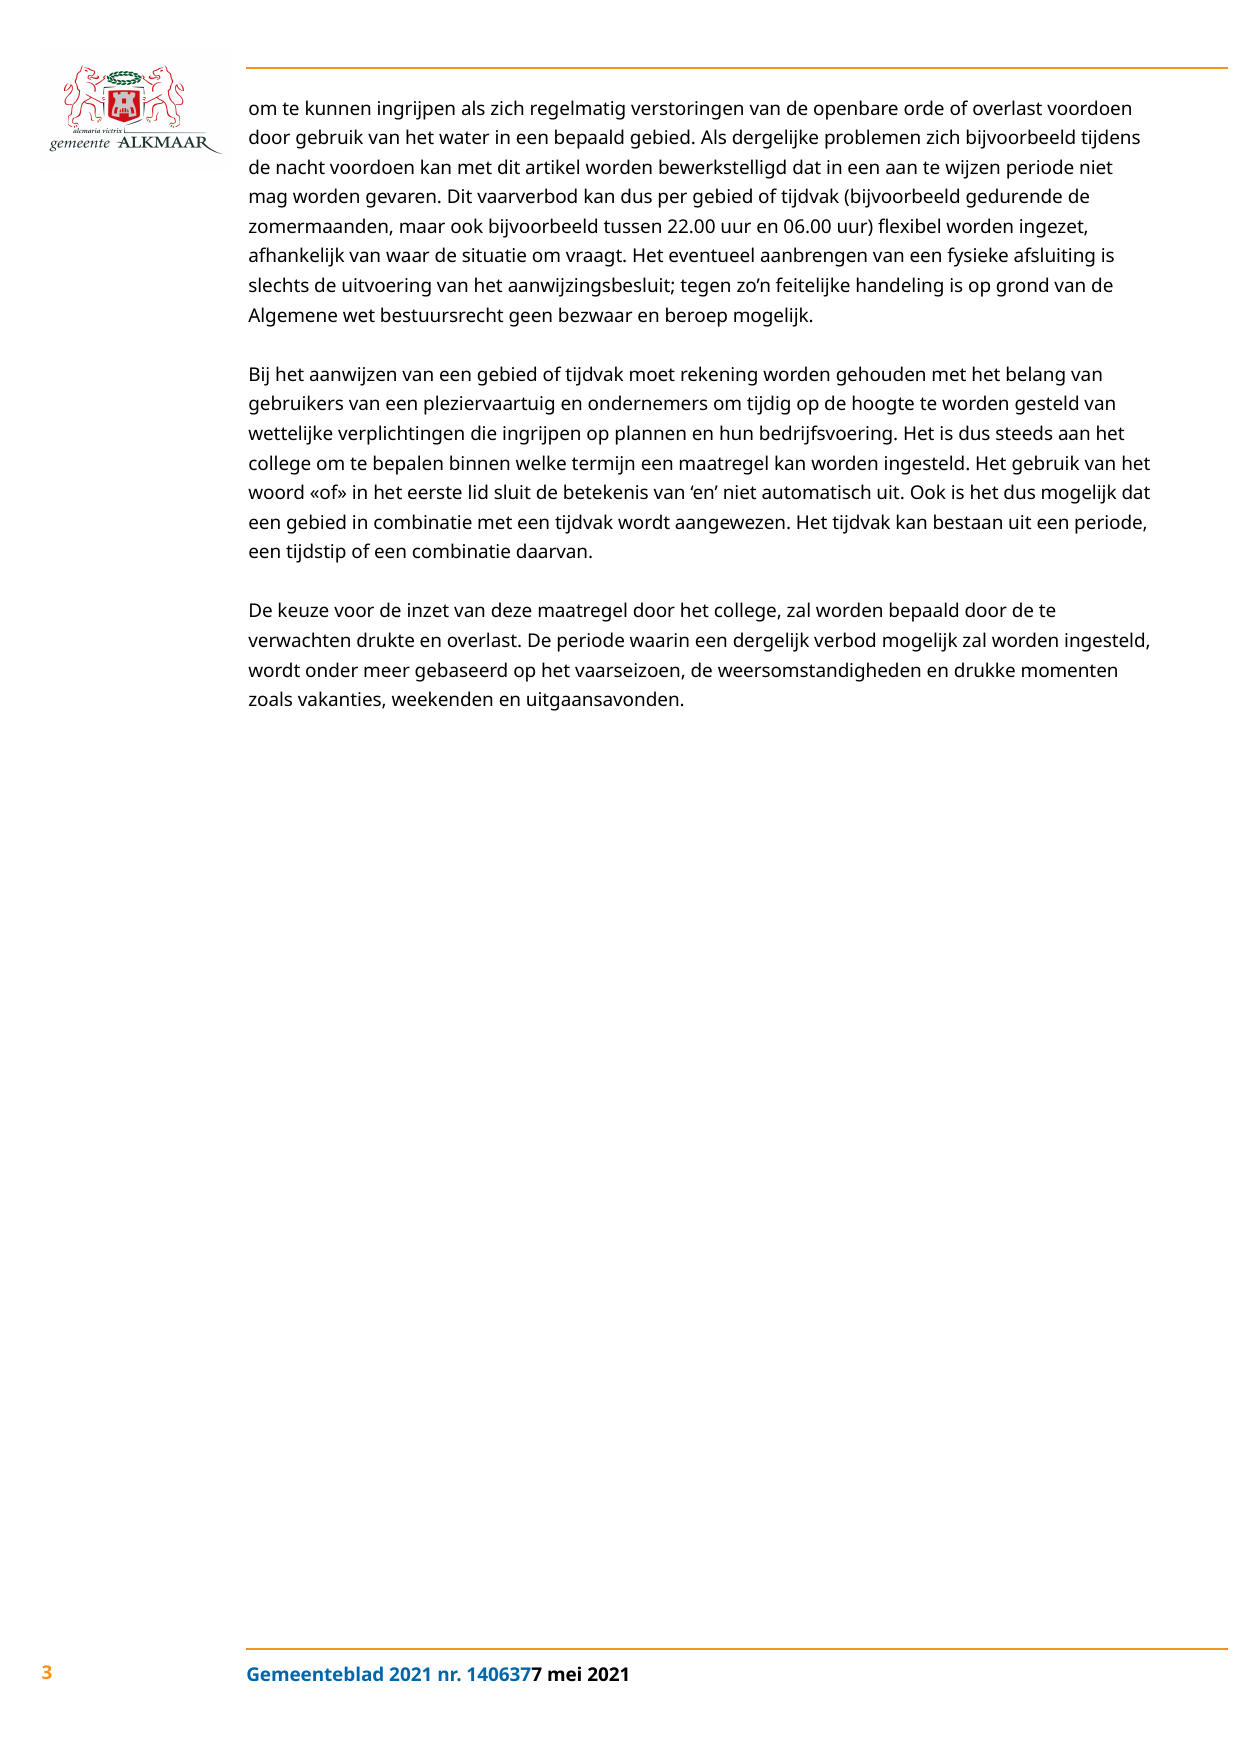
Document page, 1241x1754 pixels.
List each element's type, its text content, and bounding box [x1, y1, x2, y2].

text Bij het aanwijzen van een gebied of tijdvak moet rekening worden gehouden met het belang van gebruikers van een pleziervaartuig en ondernemers om tijdig op de hoogte te worden gesteld van wettelijke verplichtingen die ingrijpen op plannen en hun bedrijfsvoering. Het is dus steeds aan het college om te bepalen binnen welke termijn een maatregel kan worden ingesteld. Het gebruik van het woord «of» in het eerste lid sluit de betekenis van ‘en’ niet automatisch uit. Ook is het dus mogelijk dat een gebied in combinatie met een tijdvak wordt aangewezen. Het tijdvak kan bestaan uit een periode, een tijdstip of een combinatie daarvan. [248, 361, 1152, 564]
text om te kunnen ingrijpen als zich regelmatig verstoringen van de openbare orde of overlast voordoen door gebruik van het water in een bepaald gebied. Als dergelijke problemen zich bijvoorbeeld tijdens de nacht voordoen kan met dit artikel worden bewerkstelligd dat in een aan te wijzen periode niet mag worden gevaren. Dit vaarverbod kan dus per gebied of tijdvak (bijvoorbeeld gedurende de zomermaanden, maar ook bijvoorbeeld tussen 22.00 uur en 06.00 uur) flexibel worden ingezet, afhankelijk van waar de situatie om vraagt. Het eventueel aanbrengen van een fysieke afsluiting is slechts de uitvoering van het aanwijzingsbesluit; tegen zo’n feitelijke handeling is op grond van de Algemene wet bestuursrecht geen bezwaar en beroep mogelijk. [248, 95, 1152, 328]
picture [41, 47, 231, 172]
text De keuze voor de inzet van deze maatregel door het college, zal worden bepaald door de te verwachten drukte en overlast. De periode waarin een dergelijk verbod mogelijk zal worden ingesteld, wordt onder meer gebaseerd op het vaarseizoen, de weersomstandigheden en drukke momenten zoals vakanties, weekenden en uitgaansavonden. [248, 598, 1152, 712]
